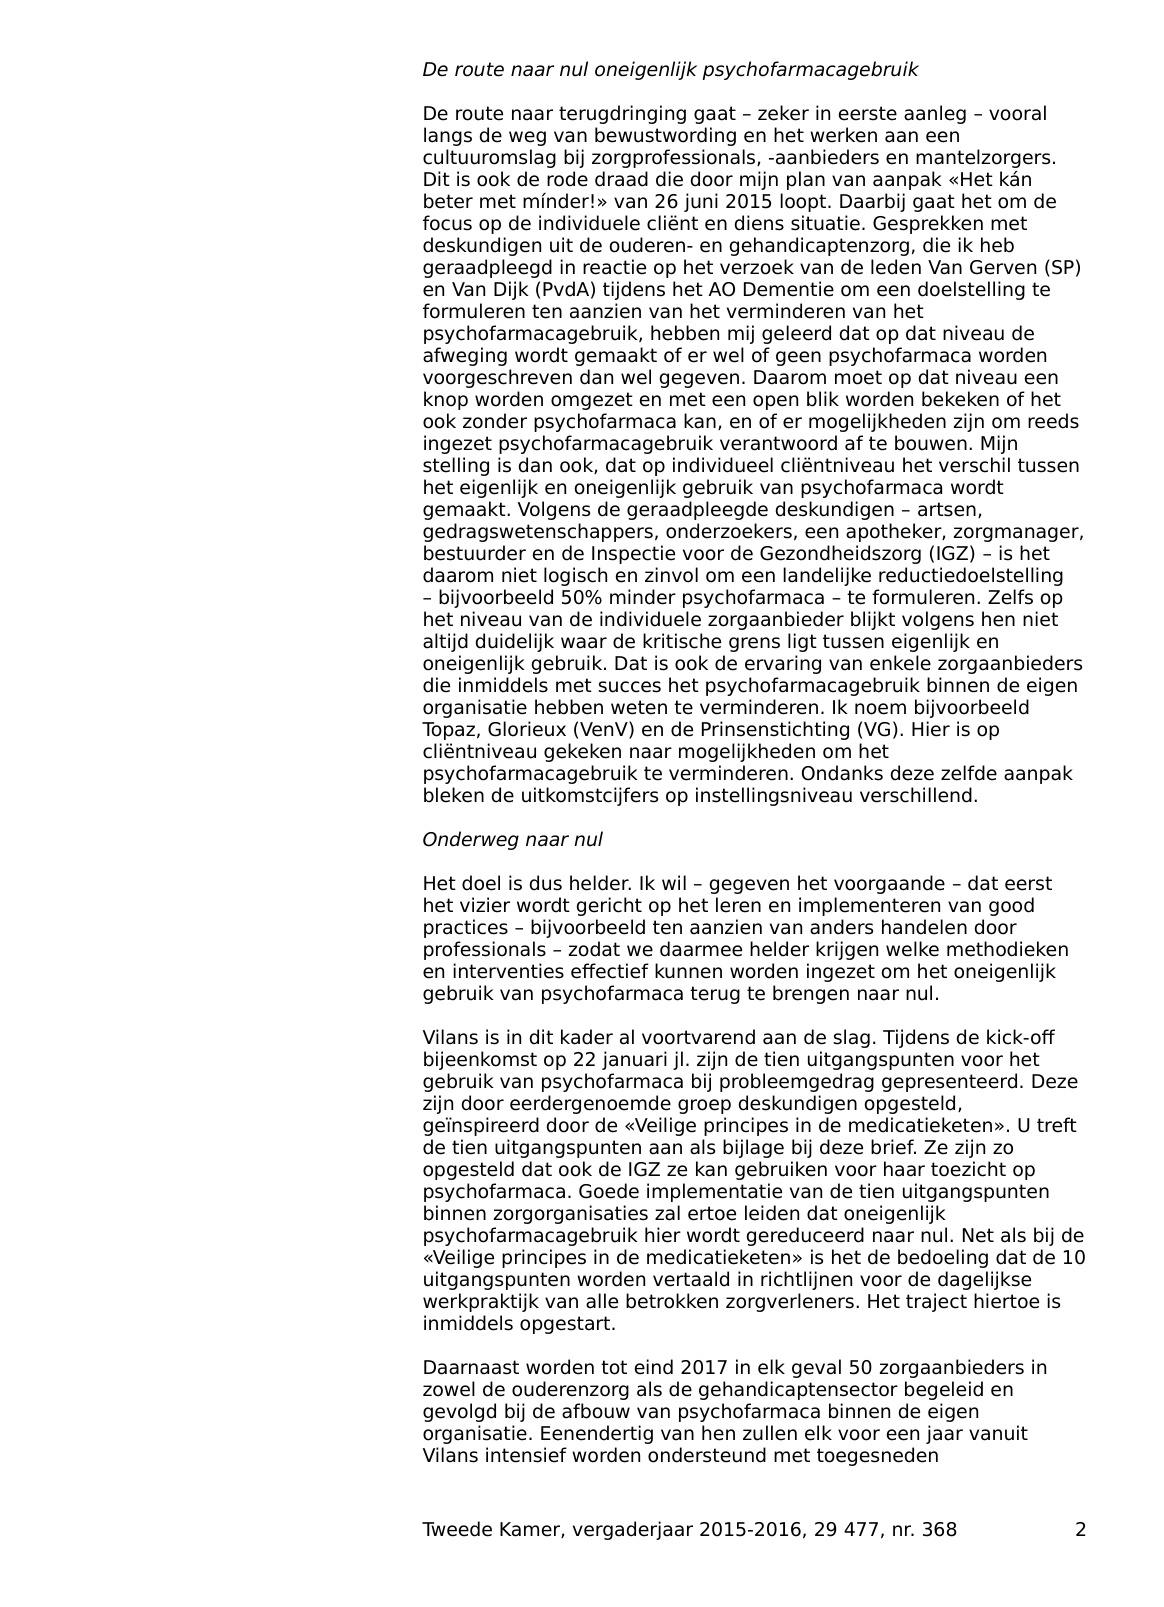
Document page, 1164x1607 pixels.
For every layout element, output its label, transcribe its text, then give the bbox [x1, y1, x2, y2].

subtitle De route naar nul oneigenlijk psychofarmacagebruik [422, 59, 1087, 81]
text De route naar terugdringing gaat – zeker in eerste aanleg – vooral langs de weg van bewustwording en het werken aan een cultuuromslag bij zorgprofessionals, -aanbieders en mantelzorgers. Dit is ook de rode draad die door mijn plan van aanpak «Het kán beter met mínder!» van 26 juni 2015 loopt. Daarbij gaat het om de focus op de individuele cliënt en diens situatie. Gesprekken met deskundigen uit de ouderen- en gehandicaptenzorg, die ik heb geraadpleegd in reactie op het verzoek van de leden Van Gerven (SP) en Van Dijk (PvdA) tijdens het AO Dementie om een doelstelling te formuleren ten aanzien van het verminderen van het psychofarmacagebruik, hebben mij geleerd dat op dat niveau de afweging wordt gemaakt of er wel of geen psychofarmaca worden voorgeschreven dan wel gegeven. Daarom moet op dat niveau een knop worden omgezet en met een open blik worden bekeken of het ook zonder psychofarmaca kan, en of er mogelijkheden zijn om reeds ingezet psychofarmacagebruik verantwoord af te bouwen. Mijn stelling is dan ook, dat op individueel cliëntniveau het verschil tussen het eigenlijk en oneigenlijk gebruik van psychofarmaca wordt gemaakt. Volgens de geraadpleegde deskundigen – artsen, gedragswetenschappers, onderzoekers, een apotheker, zorgmanager, bestuurder en de Inspectie voor de Gezondheidszorg (IGZ) – is het daarom niet logisch en zinvol om een landelijke reductiedoelstelling – bijvoorbeeld 50% minder psychofarmaca – te formuleren. Zelfs op het niveau van de individuele zorgaanbieder blijkt volgens hen niet altijd duidelijk waar de kritische grens ligt tussen eigenlijk en oneigenlijk gebruik. Dat is ook de ervaring van enkele zorgaanbieders die inmiddels met succes het psychofarmacagebruik binnen de eigen organisatie hebben weten te verminderen. Ik noem bijvoorbeeld Topaz, Glorieux (VenV) en de Prinsenstichting (VG). Hier is op cliëntniveau gekeken naar mogelijkheden om het psychofarmacagebruik te verminderen. Ondanks deze zelfde aanpak bleken de uitkomstcijfers op instellingsniveau verschillend. [422, 103, 1087, 807]
text Daarnaast worden tot eind 2017 in elk geval 50 zorgaanbieders in zowel de ouderenzorg als de gehandicaptensector begeleid en gevolgd bij de afbouw van psychofarmaca binnen de eigen organisatie. Eenendertig van hen zullen elk voor een jaar vanuit Vilans intensief worden ondersteund met toegesneden [422, 1357, 1087, 1467]
subtitle Onderweg naar nul [422, 829, 1087, 851]
text Vilans is in dit kader al voortvarend aan de slag. Tijdens de kick-off bijeenkomst op 22 januari jl. zijn de tien uitgangspunten voor het gebruik van psychofarmaca bij probleemgedrag gepresenteerd. Deze zijn door eerdergenoemde groep deskundigen opgesteld, geïnspireerd door de «Veilige principes in de medicatieketen». U treft de tien uitgangspunten aan als bijlage bij deze brief. Ze zijn zo opgesteld dat ook de IGZ ze kan gebruiken voor haar toezicht op psychofarmaca. Goede implementatie van de tien uitgangspunten binnen zorgorganisaties zal ertoe leiden dat oneigenlijk psychofarmacagebruik hier wordt gereduceerd naar nul. Net als bij de «Veilige principes in de medicatieketen» is het de bedoeling dat de 10 uitgangspunten worden vertaald in richtlijnen voor de dagelijkse werkpraktijk van alle betrokken zorgverleners. Het traject hiertoe is inmiddels opgestart. [422, 1027, 1087, 1335]
text Het doel is dus helder. Ik wil – gegeven het voorgaande – dat eerst het vizier wordt gericht op het leren en implementeren van good practices – bijvoorbeeld ten aanzien van anders handelen door professionals – zodat we daarmee helder krijgen welke methodieken en interventies effectief kunnen worden ingezet om het oneigenlijk gebruik van psychofarmaca terug te brengen naar nul. [422, 873, 1087, 1005]
